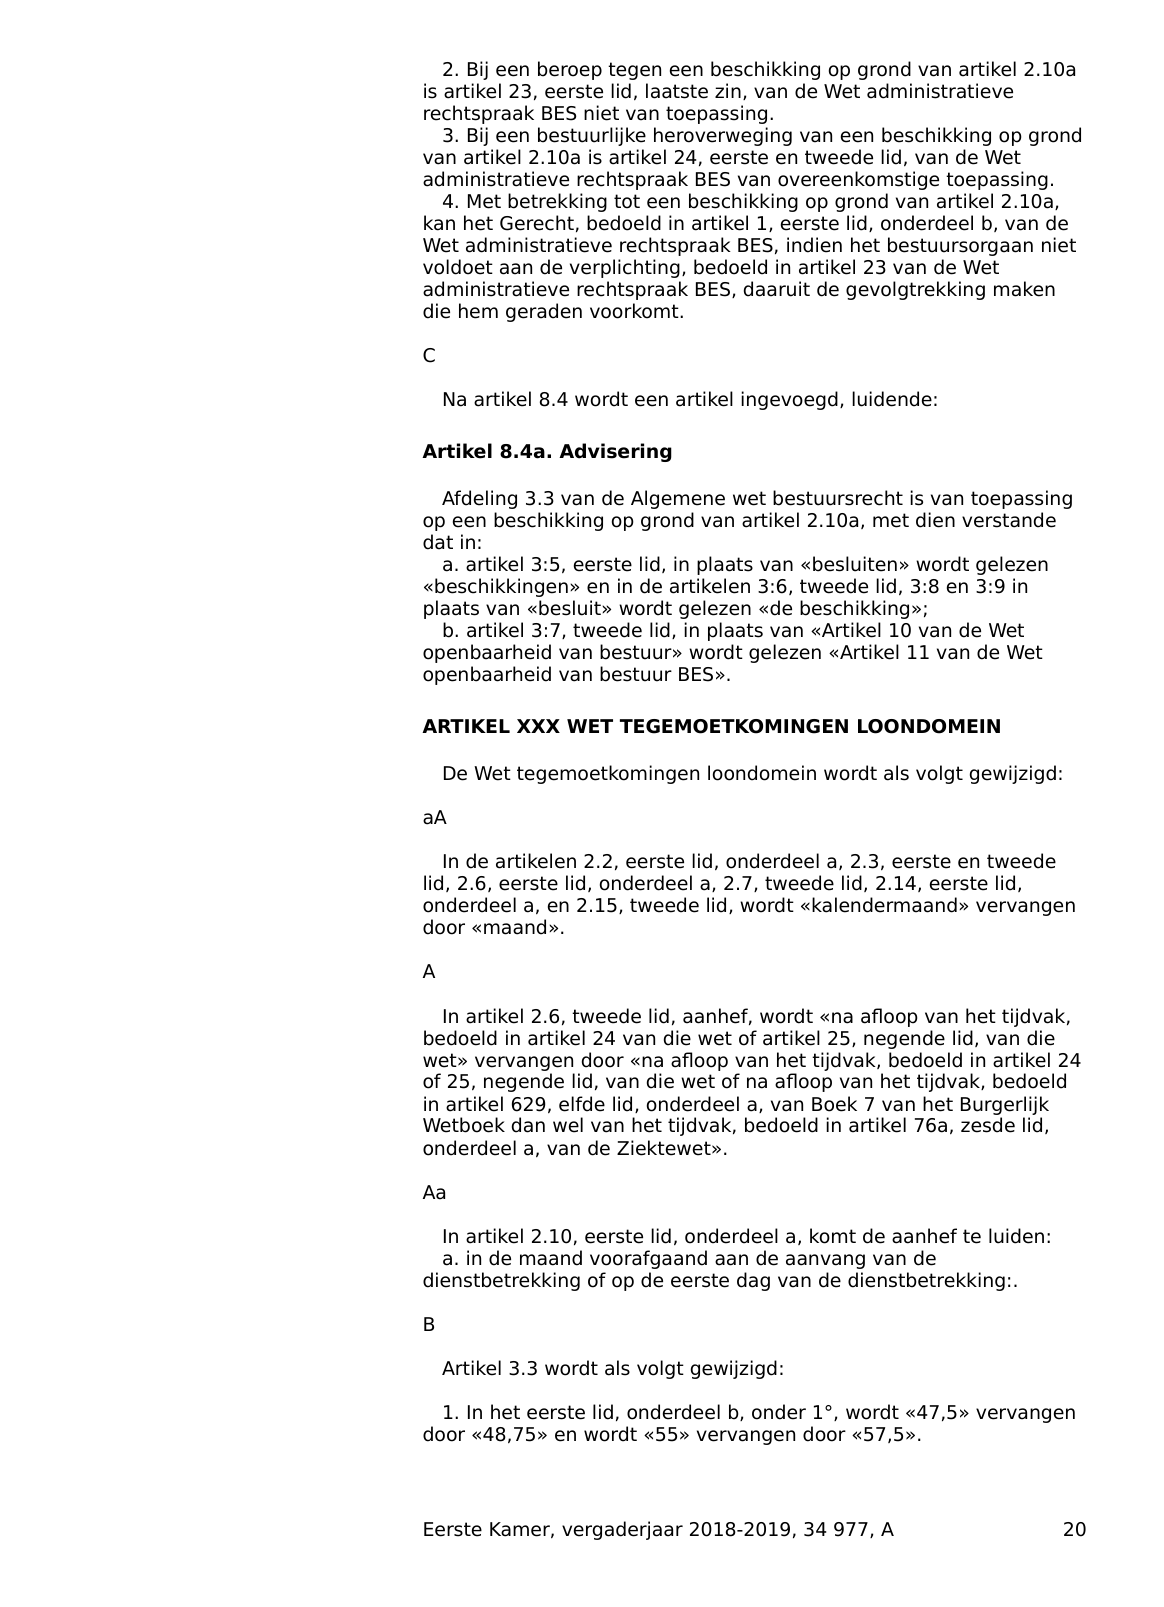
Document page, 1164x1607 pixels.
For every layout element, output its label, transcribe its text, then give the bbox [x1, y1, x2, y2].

text a. in de maand voorafgaand aan de aanvang van de dienstbetrekking of op de eerste dag van de dienstbetrekking:. [422, 1248, 1087, 1292]
subtitle ARTIKEL XXX WET TEGEMOETKOMINGEN LOONDOMEIN [422, 716, 1087, 738]
text De Wet tegemoetkomingen loondomein wordt als volgt gewijzigd: [422, 763, 1087, 785]
text In de artikelen 2.2, eerste lid, onderdeel a, 2.3, eerste en tweede lid, 2.6, eerste lid, onderdeel a, 2.7, tweede lid, 2.14, eerste lid, onderdeel a, en 2.15, tweede lid, wordt «kalendermaand» vervangen door «maand». [422, 851, 1087, 939]
text 4. Met betrekking tot een beschikking op grond van artikel 2.10a, kan het Gerecht, bedoeld in artikel 1, eerste lid, onderdeel b, van de Wet administratieve rechtspraak BES, indien het bestuursorgaan niet voldoet aan de verplichting, bedoeld in artikel 23 van de Wet administratieve rechtspraak BES, daaruit de gevolgtrekking maken die hem geraden voorkomt. [422, 191, 1087, 323]
text C [422, 345, 1087, 367]
text 2. Bij een beroep tegen een beschikking op grond van artikel 2.10a is artikel 23, eerste lid, laatste zin, van de Wet administratieve rechtspraak BES niet van toepassing. [422, 59, 1087, 125]
text A [422, 961, 1087, 983]
subtitle Artikel 8.4a. Advisering [422, 441, 1087, 463]
text b. artikel 3:7, tweede lid, in plaats van «Artikel 10 van de Wet openbaarheid van bestuur» wordt gelezen «Artikel 11 van de Wet openbaarheid van bestuur BES». [422, 620, 1087, 686]
text Afdeling 3.3 van de Algemene wet bestuursrecht is van toepassing op een beschikking op grond van artikel 2.10a, met dien verstande dat in: [422, 488, 1087, 554]
text In artikel 2.10, eerste lid, onderdeel a, komt de aanhef te luiden: [422, 1226, 1087, 1248]
text Artikel 3.3 wordt als volgt gewijzigd: [422, 1358, 1087, 1380]
text 3. Bij een bestuurlijke heroverweging van een beschikking op grond van artikel 2.10a is artikel 24, eerste en tweede lid, van de Wet administratieve rechtspraak BES van overeenkomstige toepassing. [422, 125, 1087, 191]
text a. artikel 3:5, eerste lid, in plaats van «besluiten» wordt gelezen «beschikkingen» en in de artikelen 3:6, tweede lid, 3:8 en 3:9 in plaats van «besluit» wordt gelezen «de beschikking»; [422, 554, 1087, 620]
text 1. In het eerste lid, onderdeel b, onder 1°, wordt «47,5» vervangen door «48,75» en wordt «55» vervangen door «57,5». [422, 1402, 1087, 1446]
text Na artikel 8.4 wordt een artikel ingevoegd, luidende: [422, 389, 1087, 411]
text B [422, 1314, 1087, 1336]
text Aa [422, 1182, 1087, 1203]
text In artikel 2.6, tweede lid, aanhef, wordt «na afloop van het tijdvak, bedoeld in artikel 24 van die wet of artikel 25, negende lid, van die wet» vervangen door «na afloop van het tijdvak, bedoeld in artikel 24 of 25, negende lid, van die wet of na afloop van het tijdvak, bedoeld in artikel 629, elfde lid, onderdeel a, van Boek 7 van het Burgerlijk Wetboek dan wel van het tijdvak, bedoeld in artikel 76a, zesde lid, onderdeel a, van de Ziektewet». [422, 1006, 1087, 1159]
text aA [422, 807, 1087, 829]
